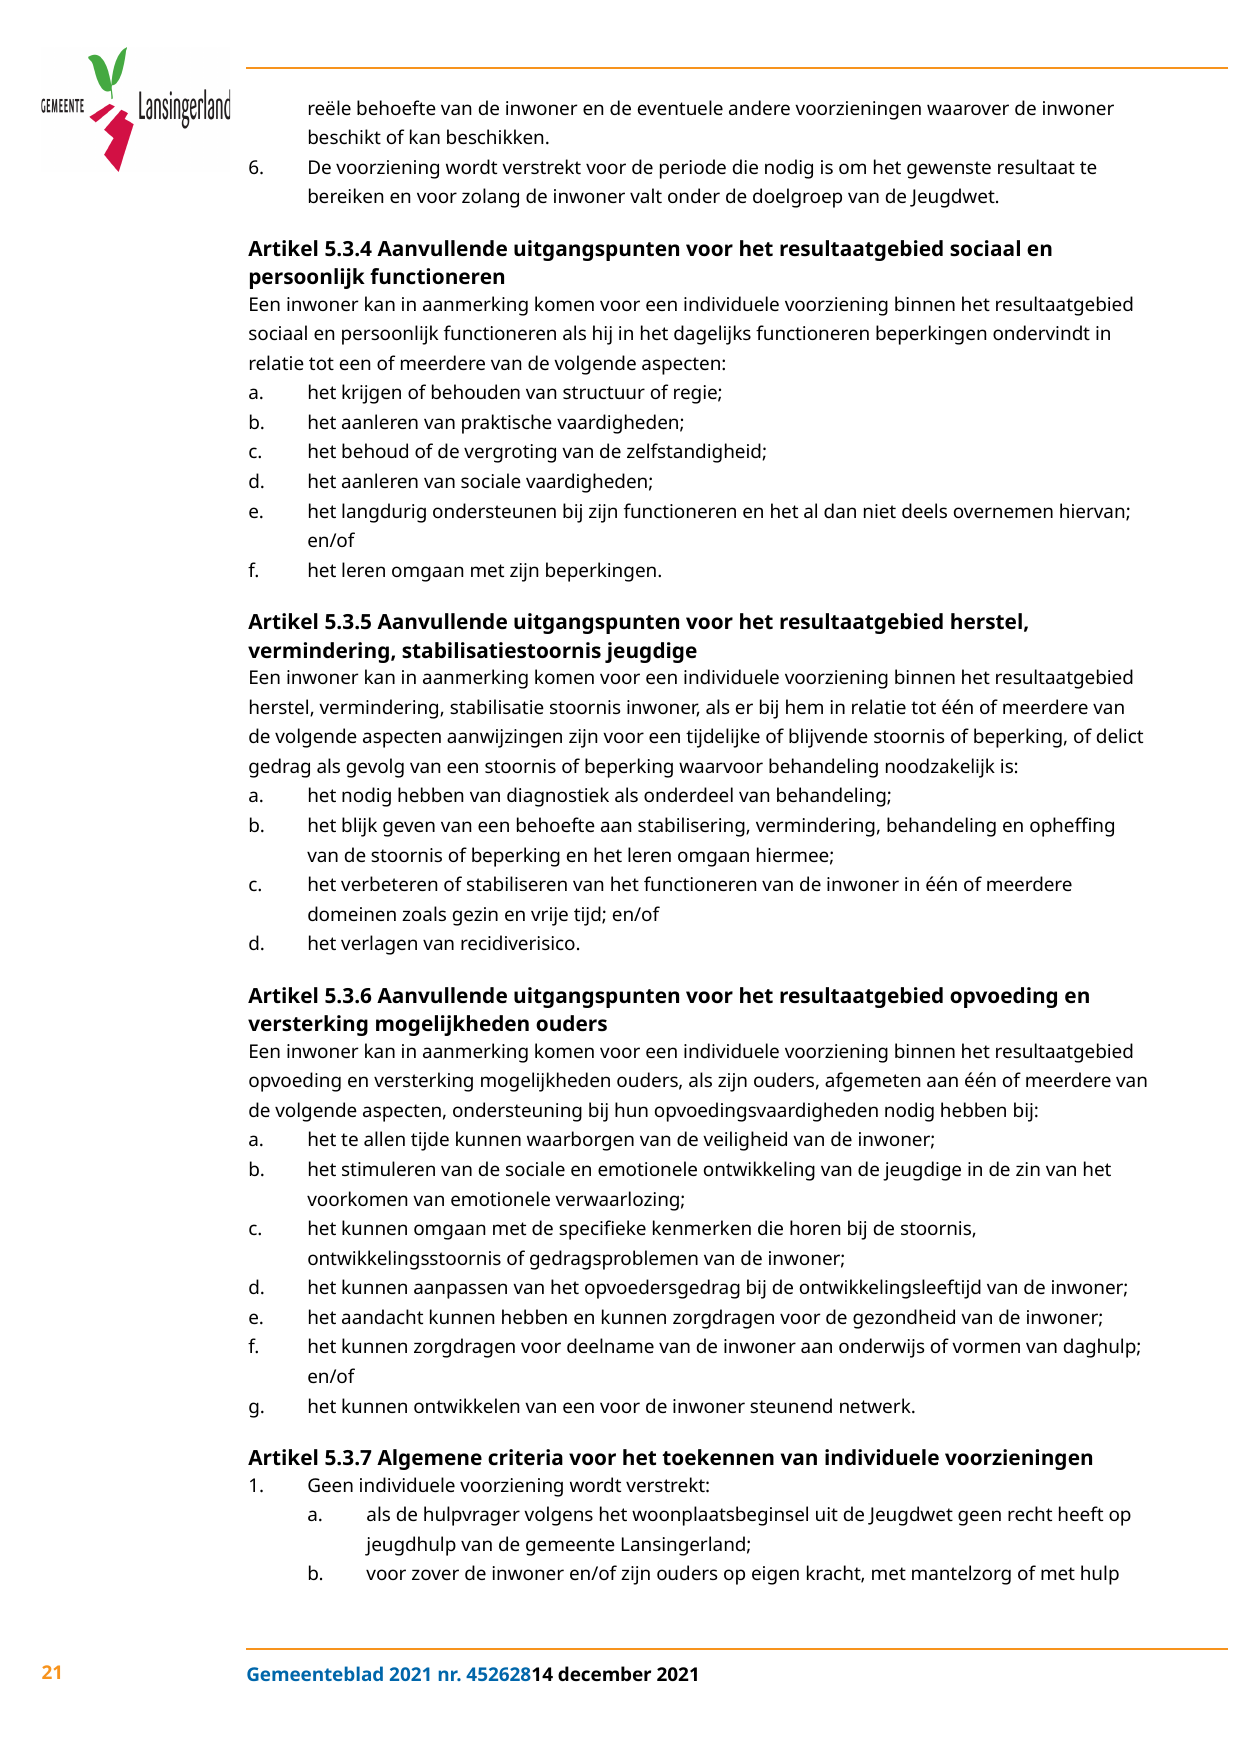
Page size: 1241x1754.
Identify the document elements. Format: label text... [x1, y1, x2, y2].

list het krijgen of behouden van structuur of regie; [248, 379, 1152, 405]
list het kunnen omgaan met de specifieke kenmerken die horen bij de stoornis, ontwikkelingsstoornis of gedragsproblemen van de inwoner; [248, 1215, 1152, 1271]
list het kunnen aanpassen van het opvoedersgedrag bij de ontwikkelingsleeftijd van de inwoner; [248, 1274, 1152, 1300]
list het aandacht kunnen hebben en kunnen zorgdragen voor de gezondheid van de inwoner; [248, 1304, 1152, 1330]
list het te allen tijde kunnen waarborgen van de veiligheid van de inwoner; [248, 1127, 1152, 1152]
list het langdurig ondersteunen bij zijn functioneren en het al dan niet deels overnemen hiervan; en/of [248, 498, 1152, 553]
list het stimuleren van de sociale en emotionele ontwikkeling van de jeugdige in de zin van het voorkomen van emotionele verwaarlozing; [248, 1156, 1152, 1212]
list het kunnen zorgdragen voor deelname van de inwoner aan onderwijs of vormen van daghulp; en/of [248, 1334, 1152, 1389]
list het leren omgaan met zijn beperkingen. [248, 557, 1152, 583]
text Artikel 5.3.5 Aanvullende uitgangspunten voor het resultaatgebied herstel, vermindering, stabilisatiestoornis jeugdige [248, 607, 1152, 664]
list het verlagen van recidiverisico. [248, 931, 1152, 956]
list het blijk geven van een behoefte aan stabilisering, vermindering, behandeling en opheffing van de stoornis of beperking en het leren omgaan hiermee; [248, 812, 1152, 868]
list voor zover de inwoner en/of zijn ouders op eigen kracht, met mantelzorg of met hulp [307, 1561, 1152, 1586]
list het kunnen ontwikkelen van een voor de inwoner steunend netwerk. [248, 1393, 1152, 1419]
list het verbeteren of stabiliseren van het functioneren van de inwoner in één of meerdere domeinen zoals gezin en vrije tijd; en/of [248, 871, 1152, 927]
text Een inwoner kan in aanmerking komen voor een individuele voorziening binnen het resultaatgebied sociaal en persoonlijk functioneren als hij in het dagelijks functioneren beperkingen ondervindt in relatie tot een of meerdere van de volgende aspecten: [248, 291, 1152, 376]
list De voorziening wordt verstrekt voor de periode die nodig is om het gewenste resultaat te bereiken en voor zolang de inwoner valt onder de doelgroep van de Jeugdwet. [248, 154, 1152, 209]
list als de hulpvrager volgens het woonplaatsbeginsel uit de Jeugdwet geen recht heeft op jeugdhulp van de gemeente Lansingerland; [307, 1501, 1152, 1557]
list het aanleren van sociale vaardigheden; [248, 468, 1152, 494]
list reële behoefte van de inwoner en de eventuele andere voorzieningen waarover de inwoner beschikt of kan beschikken. [248, 95, 1152, 150]
list het nodig hebben van diagnostiek als onderdeel van behandeling; [248, 783, 1152, 808]
list het behoud of de vergroting van de zelfstandigheid; [248, 439, 1152, 464]
picture [41, 47, 231, 172]
text Artikel 5.3.4 Aanvullende uitgangspunten voor het resultaatgebied sociaal en persoonlijk functioneren [248, 234, 1152, 291]
list Geen individuele voorziening wordt verstrekt: [248, 1472, 1152, 1497]
text Artikel 5.3.6 Aanvullende uitgangspunten voor het resultaatgebied opvoeding en versterking mogelijkheden ouders [248, 981, 1152, 1038]
text Een inwoner kan in aanmerking komen voor een individuele voorziening binnen het resultaatgebied herstel, vermindering, stabilisatie stoornis inwoner, als er bij hem in relatie tot één of meerdere van de volgende aspecten aanwijzingen zijn voor een tijdelijke of blijvende stoornis of beperking, of delict gedrag als gevolg van een stoornis of beperking waarvoor behandeling noodzakelijk is: [248, 664, 1152, 779]
text Een inwoner kan in aanmerking komen voor een individuele voorziening binnen het resultaatgebied opvoeding en versterking mogelijkheden ouders, als zijn ouders, afgemeten aan één of meerdere van de volgende aspecten, ondersteuning bij hun opvoedingsvaardigheden nodig hebben bij: [248, 1038, 1152, 1123]
list het aanleren van praktische vaardigheden; [248, 409, 1152, 435]
text Artikel 5.3.7 Algemene criteria voor het toekennen van individuele voorzieningen [248, 1443, 1152, 1472]
